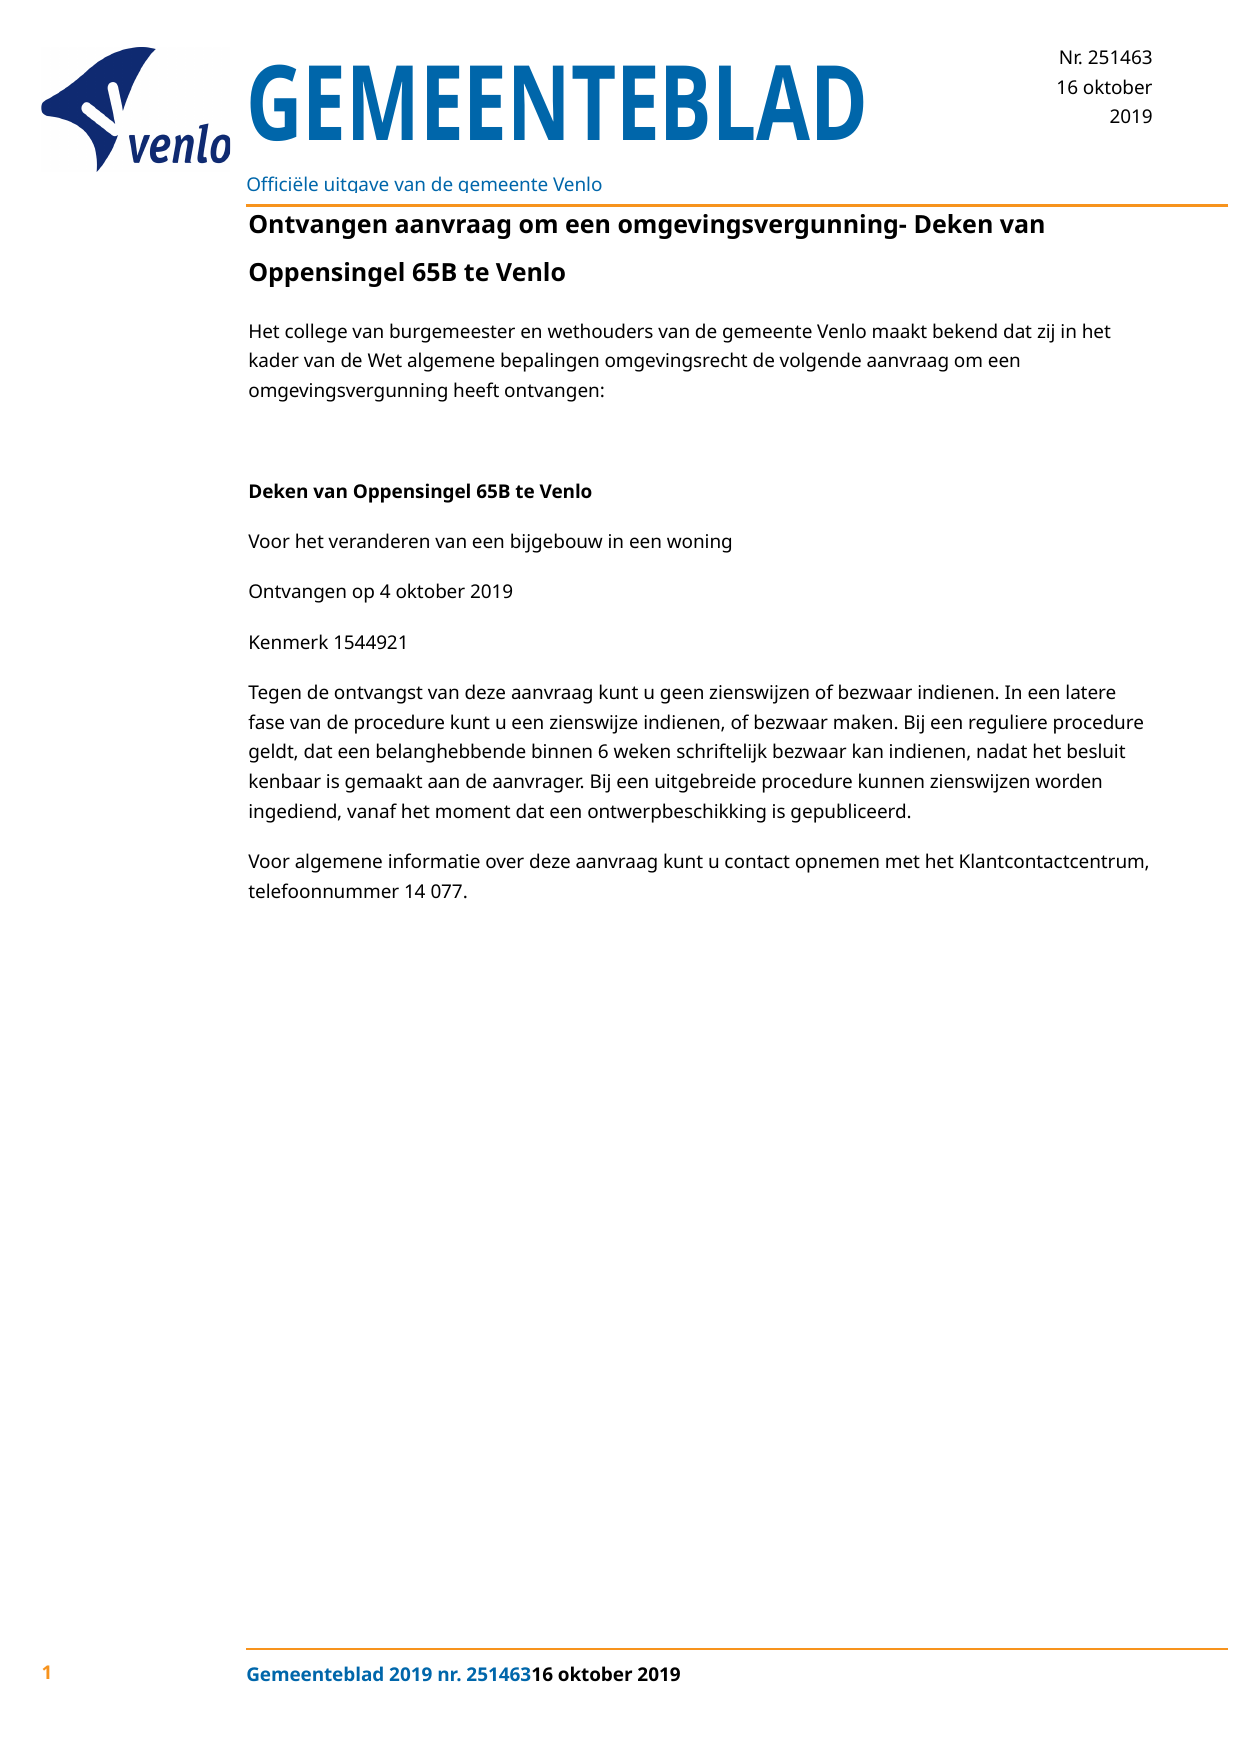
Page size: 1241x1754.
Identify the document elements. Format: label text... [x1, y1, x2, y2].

text Het college van burgemeester en wethouders van de gemeente Venlo maakt bekend dat zij in het kader van de Wet algemene bepalingen omgevingsrecht de volgende aanvraag om een omgevingsvergunning heeft ontvangen: [248, 318, 1152, 403]
picture [41, 47, 231, 172]
text Tegen de ontvangst van deze aanvraag kunt u geen zienswijzen of bezwaar indienen. In een latere fase van de procedure kunt u een zienswijze indienen, of bezwaar maken. Bij een reguliere procedure geldt, dat een belanghebbende binnen 6 weken schriftelijk bezwaar kan indienen, nadat het besluit kenbaar is gemaakt aan de aanvrager. Bij een uitgebreide procedure kunnen zienswijzen worden ingediend, vanaf het moment dat een ontwerpbeschikking is gepubliceerd. [248, 679, 1152, 824]
text Ontvangen aanvraag om een omgevingsvergunning- Deken van Oppensingel 65B te Venlo [248, 207, 1152, 288]
text Voor algemene informatie over deze aanvraag kunt u contact opnemen met het Klantcontactcentrum, telefoonnummer 14 077. [248, 848, 1152, 904]
text Ontvangen op 4 oktober 2019 [248, 579, 1152, 604]
text Deken van Oppensingel 65B te Venlo [248, 478, 1152, 504]
text Voor het veranderen van een bijgebouw in een woning [248, 528, 1152, 554]
text Kenmerk 1544921 [248, 629, 1152, 655]
